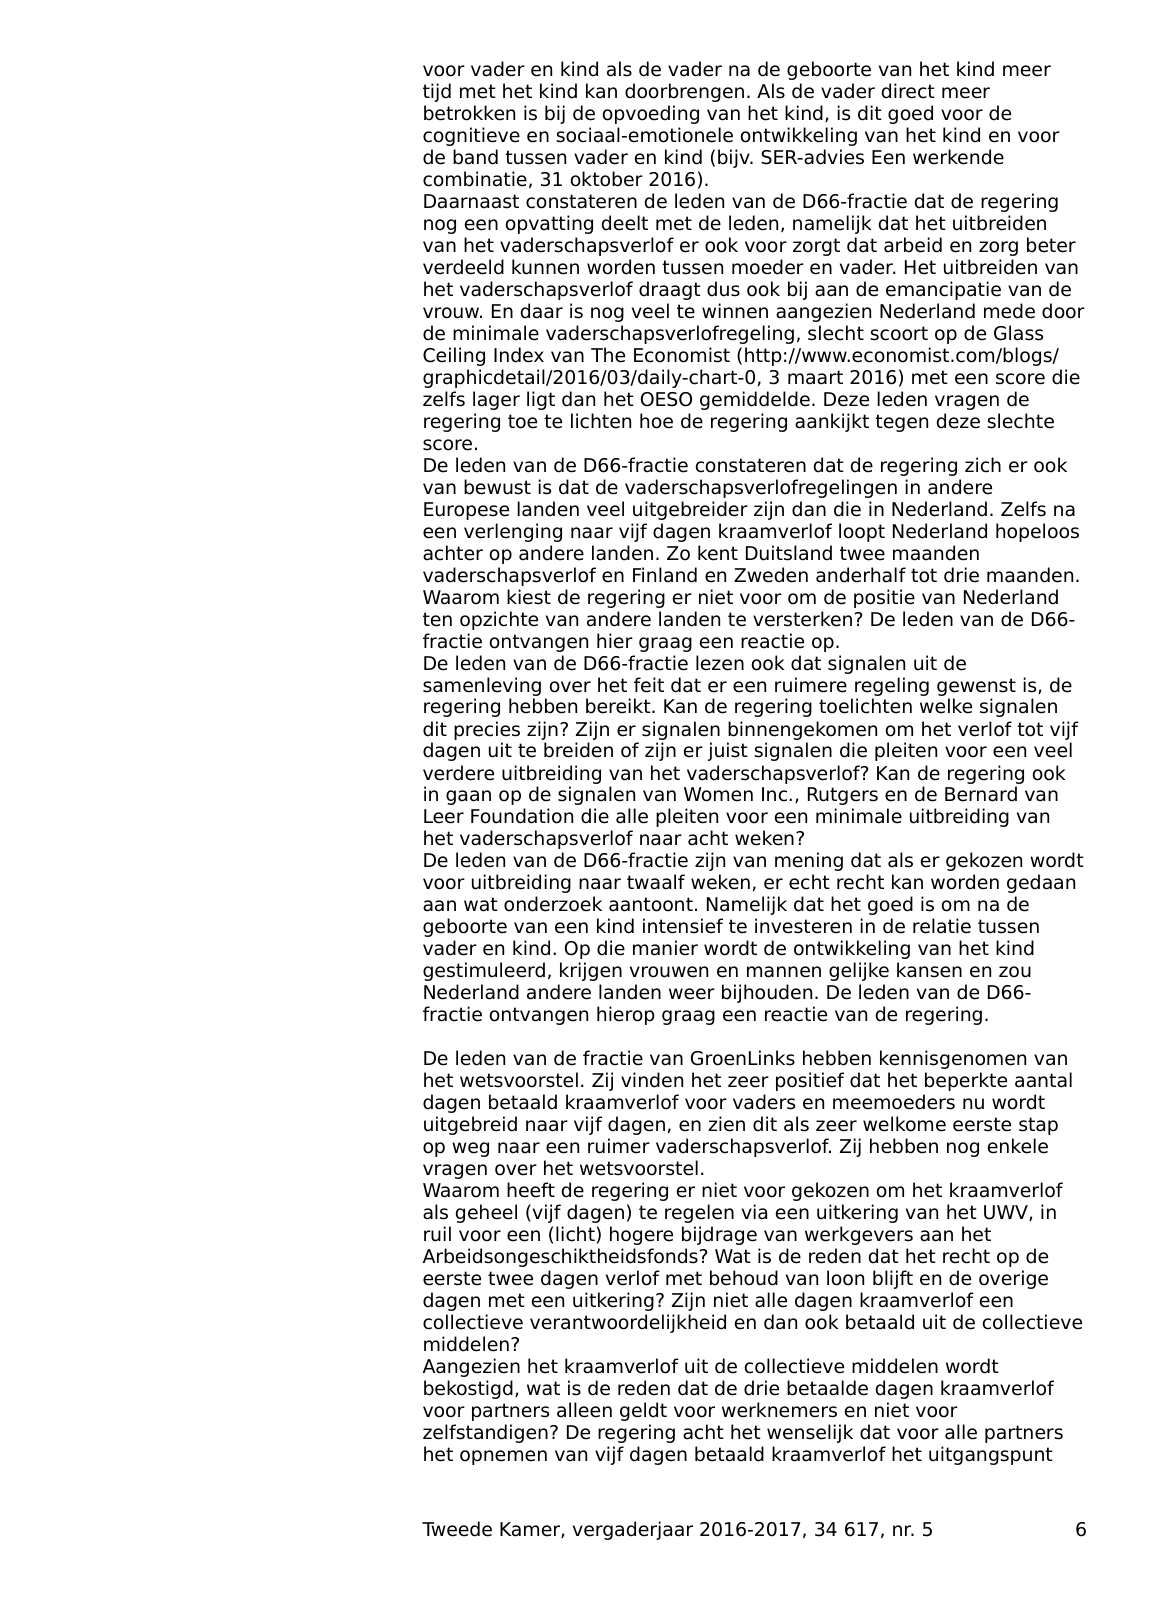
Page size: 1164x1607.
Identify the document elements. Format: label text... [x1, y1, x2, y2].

text Aangezien het kraamverlof uit de collectieve middelen wordt bekostigd, wat is de reden dat de drie betaalde dagen kraamverlof voor partners alleen geldt voor werknemers en niet voor zelfstandigen? De regering acht het wenselijk dat voor alle partners het opnemen van vijf dagen betaald kraamverlof het uitgangspunt [422, 1356, 1087, 1466]
text Daarnaast constateren de leden van de D66-fractie dat de regering nog een opvatting deelt met de leden, namelijk dat het uitbreiden van het vaderschapsverlof er ook voor zorgt dat arbeid en zorg beter verdeeld kunnen worden tussen moeder en vader. Het uitbreiden van het vaderschapsverlof draagt dus ook bij aan de emancipatie van de vrouw. En daar is nog veel te winnen aangezien Nederland mede door de minimale vaderschapsverlofregeling, slecht scoort op de Glass Ceiling Index van The Economist (http://www.economist.com/blogs/ graphicdetail/2016/03/daily-chart-0, 3 maart 2016) met een score die zelfs lager ligt dan het OESO gemiddelde. Deze leden vragen de regering toe te lichten hoe de regering aankijkt tegen deze slechte score. [422, 191, 1087, 455]
text De leden van de fractie van GroenLinks hebben kennisgenomen van het wetsvoorstel. Zij vinden het zeer positief dat het beperkte aantal dagen betaald kraamverlof voor vaders en meemoeders nu wordt uitgebreid naar vijf dagen, en zien dit als zeer welkome eerste stap op weg naar een ruimer vaderschapsverlof. Zij hebben nog enkele vragen over het wetsvoorstel. [422, 1048, 1087, 1180]
text De leden van de D66-fractie constateren dat de regering zich er ook van bewust is dat de vaderschapsverlofregelingen in andere Europese landen veel uitgebreider zijn dan die in Nederland. Zelfs na een verlenging naar vijf dagen kraamverlof loopt Nederland hopeloos achter op andere landen. Zo kent Duitsland twee maanden vaderschapsverlof en Finland en Zweden anderhalf tot drie maanden. Waarom kiest de regering er niet voor om de positie van Nederland ten opzichte van andere landen te versterken? De leden van de D66-fractie ontvangen hier graag een reactie op. [422, 455, 1087, 652]
text De leden van de D66-fractie lezen ook dat signalen uit de samenleving over het feit dat er een ruimere regeling gewenst is, de regering hebben bereikt. Kan de regering toelichten welke signalen dit precies zijn? Zijn er signalen binnengekomen om het verlof tot vijf dagen uit te breiden of zijn er juist signalen die pleiten voor een veel verdere uitbreiding van het vaderschapsverlof? Kan de regering ook in gaan op de signalen van Women Inc., Rutgers en de Bernard van Leer Foundation die alle pleiten voor een minimale uitbreiding van het vaderschapsverlof naar acht weken? [422, 652, 1087, 850]
text Waarom heeft de regering er niet voor gekozen om het kraamverlof als geheel (vijf dagen) te regelen via een uitkering van het UWV, in ruil voor een (licht) hogere bijdrage van werkgevers aan het Arbeidsongeschiktheidsfonds? Wat is de reden dat het recht op de eerste twee dagen verlof met behoud van loon blijft en de overige dagen met een uitkering? Zijn niet alle dagen kraamverlof een collectieve verantwoordelijkheid en dan ook betaald uit de collectieve middelen? [422, 1180, 1087, 1356]
text De leden van de D66-fractie zijn van mening dat als er gekozen wordt voor uitbreiding naar twaalf weken, er echt recht kan worden gedaan aan wat onderzoek aantoont. Namelijk dat het goed is om na de geboorte van een kind intensief te investeren in de relatie tussen vader en kind. Op die manier wordt de ontwikkeling van het kind gestimuleerd, krijgen vrouwen en mannen gelijke kansen en zou Nederland andere landen weer bijhouden. De leden van de D66-fractie ontvangen hierop graag een reactie van de regering. [422, 850, 1087, 1026]
text voor vader en kind als de vader na de geboorte van het kind meer tijd met het kind kan doorbrengen. Als de vader direct meer betrokken is bij de opvoeding van het kind, is dit goed voor de cognitieve en sociaal-emotionele ontwikkeling van het kind en voor de band tussen vader en kind (bijv. SER-advies Een werkende combinatie, 31 oktober 2016). [422, 59, 1087, 191]
